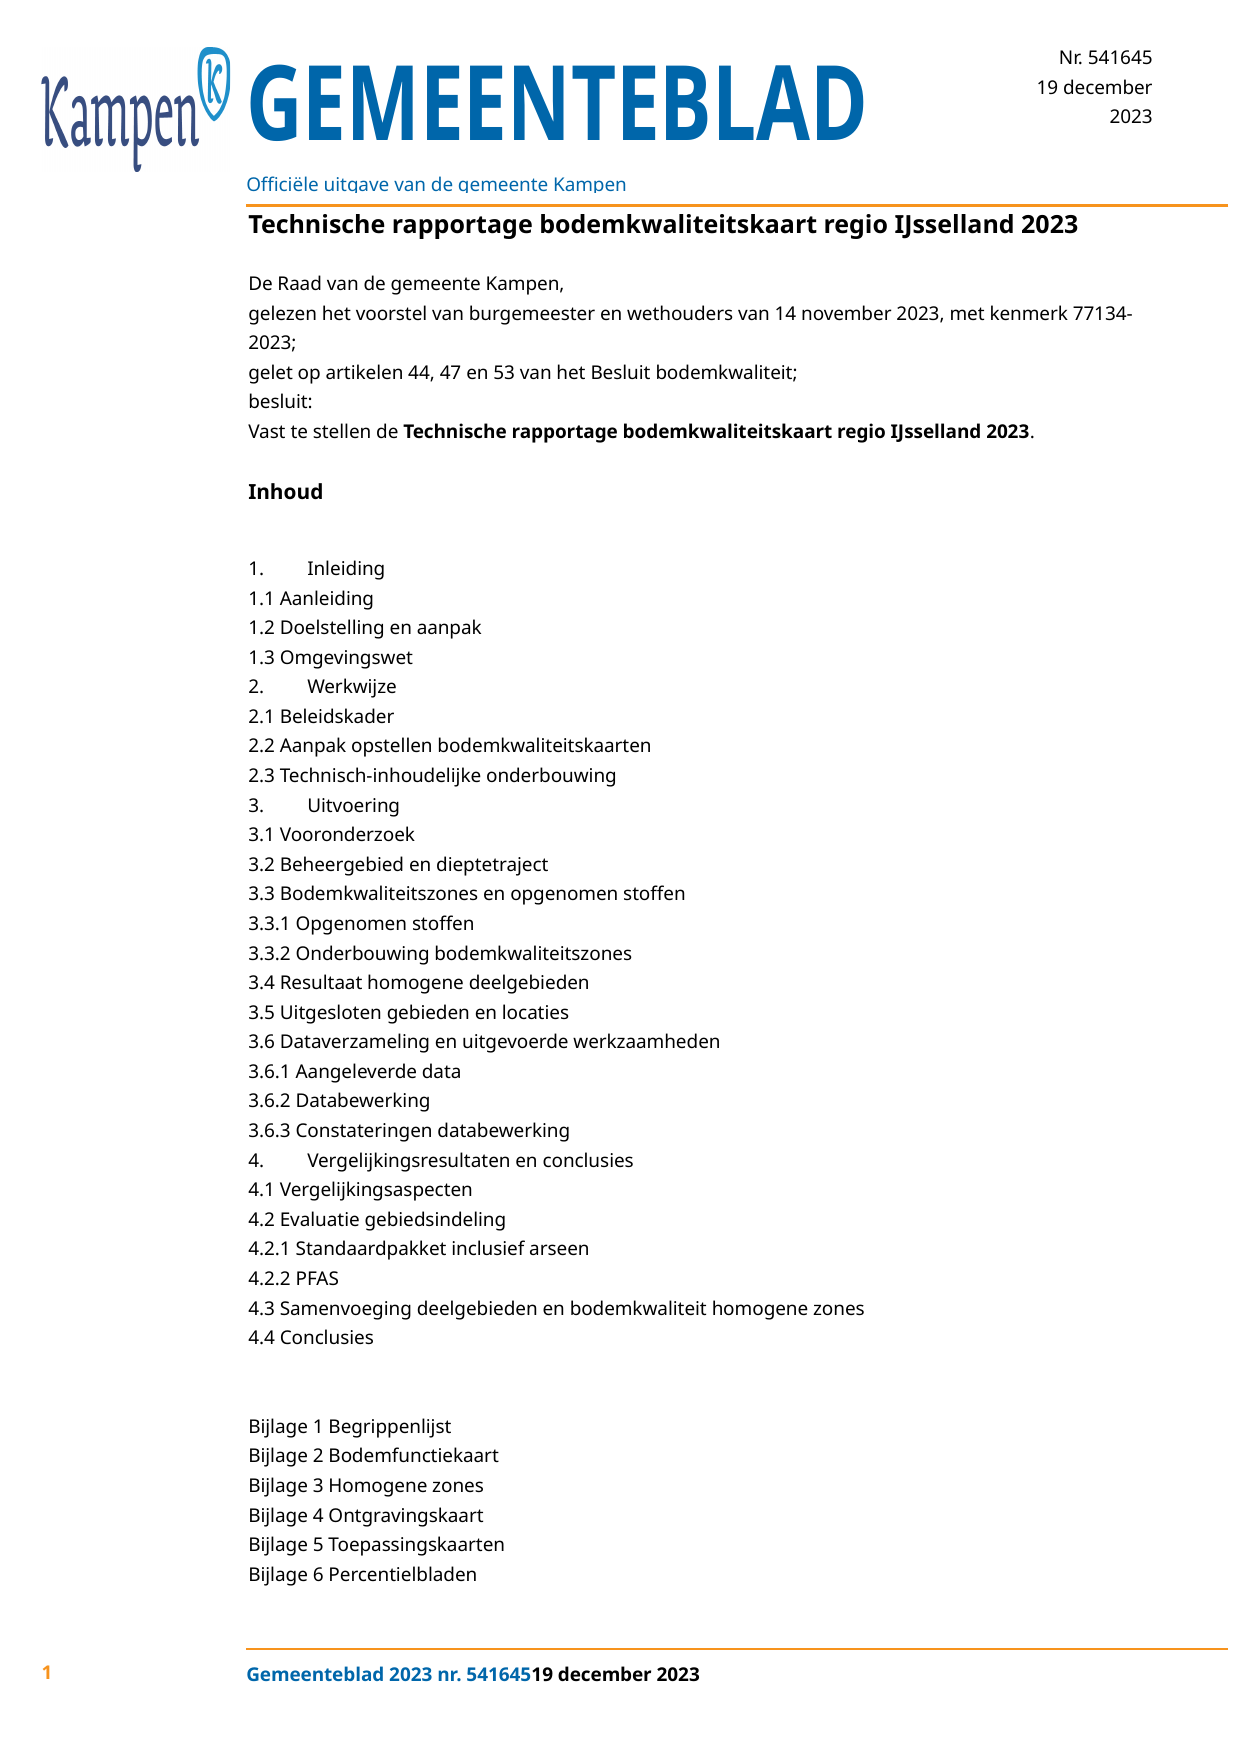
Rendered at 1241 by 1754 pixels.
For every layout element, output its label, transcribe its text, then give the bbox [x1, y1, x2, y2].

text 4.2.2 PFAS [248, 1265, 1152, 1291]
text 4.3 Samenvoeging deelgebieden en bodemkwaliteit homogene zones [248, 1295, 1152, 1320]
list Vergelijkingsresultaten en conclusies [248, 1147, 1152, 1172]
text 3.1 Vooronderzoek [248, 821, 1152, 847]
text Bijlage 3 Homogene zones [248, 1472, 1152, 1498]
text Vast te stellen de Technische rapportage bodemkwaliteitskaart regio IJsselland 2023. [248, 418, 1152, 444]
text 1.3 Omgevingswet [248, 644, 1152, 669]
text 3.4 Resultaat homogene deelgebieden [248, 969, 1152, 995]
text gelezen het voorstel van burgemeester en wethouders van 14 november 2023, met kenmerk 77134-2023; [248, 300, 1152, 355]
text 3.3.2 Onderbouwing bodemkwaliteitszones [248, 940, 1152, 965]
text 3.3.1 Opgenomen stoffen [248, 910, 1152, 936]
text Bijlage 4 Ontgravingskaart [248, 1502, 1152, 1527]
text 2.2 Aanpak opstellen bodemkwaliteitskaarten [248, 733, 1152, 758]
text besluit: [248, 389, 1152, 414]
list Werkwijze [248, 673, 1152, 699]
text 3.5 Uitgesloten gebieden en locaties [248, 999, 1152, 1024]
picture [41, 47, 231, 172]
text 3.6 Dataverzameling en uitgevoerde werkzaamheden [248, 1028, 1152, 1054]
text gelet op artikelen 44, 47 en 53 van het Besluit bodemkwaliteit; [248, 359, 1152, 385]
text Technische rapportage bodemkwaliteitskaart regio IJsselland 2023 [248, 207, 1152, 241]
text 4.1 Vergelijkingsaspecten [248, 1176, 1152, 1202]
text 4.2.1 Standaardpakket inclusief arseen [248, 1236, 1152, 1261]
text 1.2 Doelstelling en aanpak [248, 614, 1152, 640]
text 2.3 Technisch-inhoudelijke onderbouwing [248, 762, 1152, 788]
text 3.2 Beheergebied en dieptetraject [248, 851, 1152, 877]
text 3.6.1 Aangeleverde data [248, 1058, 1152, 1084]
text 4.2 Evaluatie gebiedsindeling [248, 1206, 1152, 1232]
text Bijlage 5 Toepassingskaarten [248, 1531, 1152, 1557]
text 3.3 Bodemkwaliteitszones en opgenomen stoffen [248, 881, 1152, 906]
text 3.6.3 Constateringen databewerking [248, 1117, 1152, 1143]
text 3.6.2 Databewerking [248, 1088, 1152, 1113]
text Bijlage 2 Bodemfunctiekaart [248, 1443, 1152, 1468]
text Bijlage 6 Percentielbladen [248, 1561, 1152, 1587]
list Uitvoering [248, 792, 1152, 817]
text De Raad van de gemeente Kampen, [248, 270, 1152, 296]
text 1.1 Aanleiding [248, 585, 1152, 610]
text Inhoud [248, 477, 1152, 506]
text 4.4 Conclusies [248, 1324, 1152, 1350]
text 2.1 Beleidskader [248, 703, 1152, 729]
list Inleiding [248, 555, 1152, 581]
text Bijlage 1 Begrippenlijst [248, 1413, 1152, 1439]
